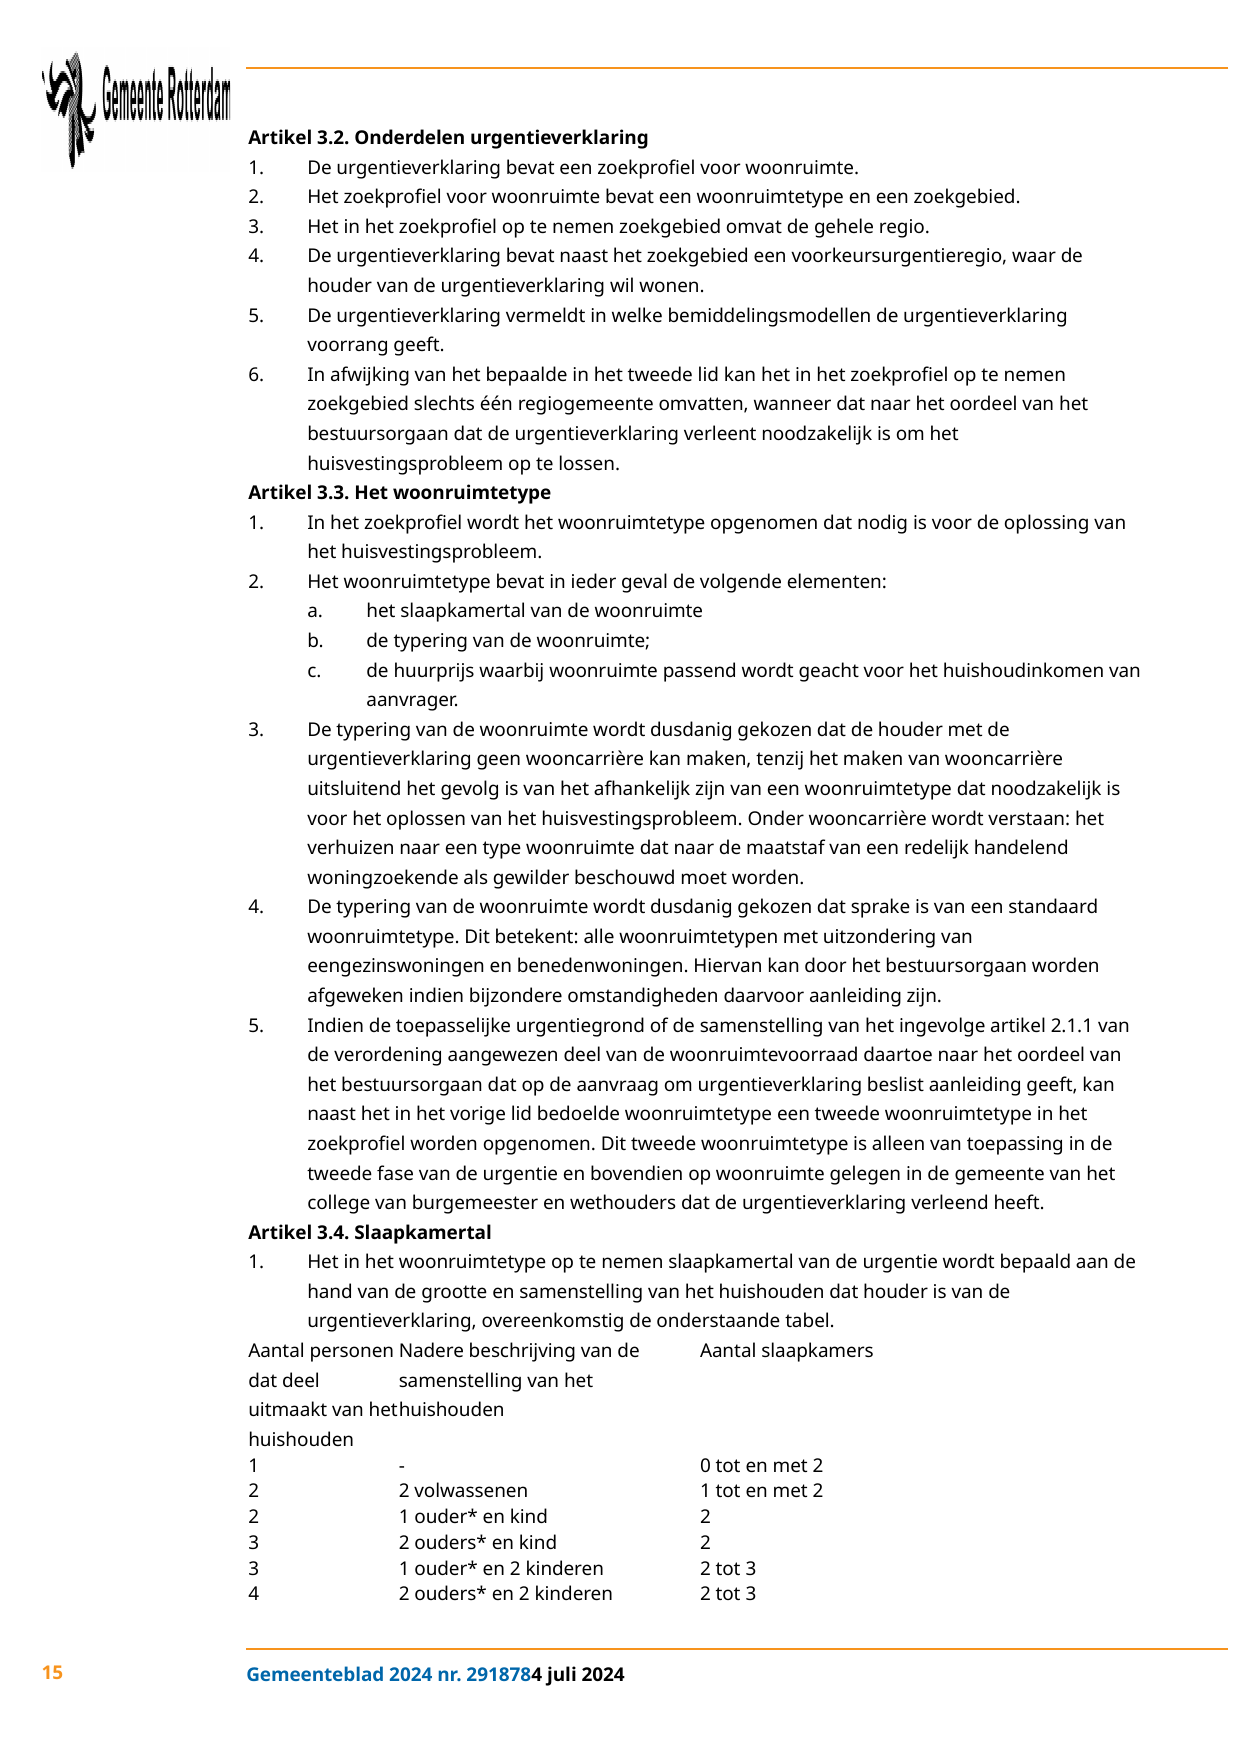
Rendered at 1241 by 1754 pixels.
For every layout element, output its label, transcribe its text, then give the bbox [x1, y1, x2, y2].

list In het zoekprofiel wordt het woonruimtetype opgenomen dat nodig is voor de oplossing van het huisvestingsprobleem. [248, 509, 1152, 564]
table_cell - [399, 1452, 700, 1478]
table_cell 1 [248, 1452, 398, 1478]
table_header Aantal slaapkamers [700, 1338, 1152, 1452]
list Indien de toepasselijke urgentiegrond of de samenstelling van het ingevolge artikel 2.1.1 van de verordening aangewezen deel van de woonruimtevoorraad daartoe naar het oordeel van het bestuursorgaan dat op de aanvraag om urgentieverklaring beslist aanleiding geeft, kan naast het in het vorige lid bedoelde woonruimtetype een tweede woonruimtetype in het zoekprofiel worden opgenomen. Dit tweede woonruimtetype is alleen van toepassing in de tweede fase van de urgentie en bovendien op woonruimte gelegen in de gemeente van het college van burgemeester en wethouders dat de urgentieverklaring verleend heeft. [248, 1012, 1152, 1215]
list In afwijking van het bepaalde in het tweede lid kan het in het zoekprofiel op te nemen zoekgebied slechts één regiogemeente omvatten, wanneer dat naar het oordeel van het bestuursorgaan dat de urgentieverklaring verleent noodzakelijk is om het huisvestingsprobleem op te lossen. [248, 361, 1152, 476]
table_cell 2 [248, 1478, 398, 1503]
list Het in het woonruimtetype op te nemen slaapkamertal van de urgentie wordt bepaald aan de hand van de grootte en samenstelling van het huishouden dat houder is van de urgentieverklaring, overeenkomstig de onderstaande tabel. [248, 1248, 1152, 1333]
list Het in het zoekprofiel op te nemen zoekgebied omvat de gehele regio. [248, 213, 1152, 239]
text Artikel 3.2. Onderdelen urgentieverklaring [248, 124, 1152, 150]
table_cell 2 volwassenen [399, 1478, 700, 1503]
list de huurprijs waarbij woonruimte passend wordt geacht voor het huishoudinkomen van aanvrager. [307, 657, 1152, 712]
list Het zoekprofiel voor woonruimte bevat een woonruimtetype en een zoekgebied. [248, 183, 1152, 209]
table_cell 1 ouder* en 2 kinderen [399, 1555, 700, 1581]
table_cell 1 tot en met 2 [700, 1478, 1152, 1503]
list de typering van de woonruimte; [307, 627, 1152, 653]
table_cell 2 ouders* en 2 kinderen [399, 1581, 700, 1606]
table_cell 1 ouder* en kind [399, 1503, 700, 1529]
text Artikel 3.4. Slaapkamertal [248, 1219, 1152, 1245]
table_cell 3 [248, 1555, 398, 1581]
list De urgentieverklaring vermeldt in welke bemiddelingsmodellen de urgentieverklaring voorrang geeft. [248, 302, 1152, 357]
list De typering van de woonruimte wordt dusdanig gekozen dat de houder met de urgentieverklaring geen wooncarrière kan maken, tenzij het maken van wooncarrière uitsluitend het gevolg is van het afhankelijk zijn van een woonruimtetype dat noodzakelijk is voor het oplossen van het huisvestingsprobleem. Onder wooncarrière wordt verstaan: het verhuizen naar een type woonruimte dat naar de maatstaf van een redelijk handelend woningzoekende als gewilder beschouwd moet worden. [248, 716, 1152, 890]
table_cell 0 tot en met 2 [700, 1452, 1152, 1478]
list De urgentieverklaring bevat naast het zoekgebied een voorkeursurgentieregio, waar de houder van de urgentieverklaring wil wonen. [248, 243, 1152, 298]
table_header Aantal personen dat deel uitmaakt van het huishouden [248, 1338, 398, 1452]
list Het woonruimtetype bevat in ieder geval de volgende elementen: [248, 568, 1152, 594]
table_cell 2 [248, 1503, 398, 1529]
table_cell 2 ouders* en kind [399, 1529, 700, 1555]
table_cell 2 [700, 1529, 1152, 1555]
text Artikel 3.3. Het woonruimtetype [248, 479, 1152, 505]
table_cell 4 [248, 1581, 398, 1606]
list De typering van de woonruimte wordt dusdanig gekozen dat sprake is van een standaard woonruimtetype. Dit betekent: alle woonruimtetypen met uitzondering van eengezinswoningen en benedenwoningen. Hiervan kan door het bestuursorgaan worden afgeweken indien bijzondere omstandigheden daarvoor aanleiding zijn. [248, 893, 1152, 1008]
list De urgentieverklaring bevat een zoekprofiel voor woonruimte. [248, 154, 1152, 180]
table_cell 2 [700, 1503, 1152, 1529]
picture [41, 47, 231, 172]
table_cell 2 tot 3 [700, 1581, 1152, 1606]
list het slaapkamertal van de woonruimte [307, 598, 1152, 623]
table_header Nadere beschrijving van de samenstelling van het huishouden [399, 1338, 700, 1452]
table_cell 3 [248, 1529, 398, 1555]
table_cell 2 tot 3 [700, 1555, 1152, 1581]
